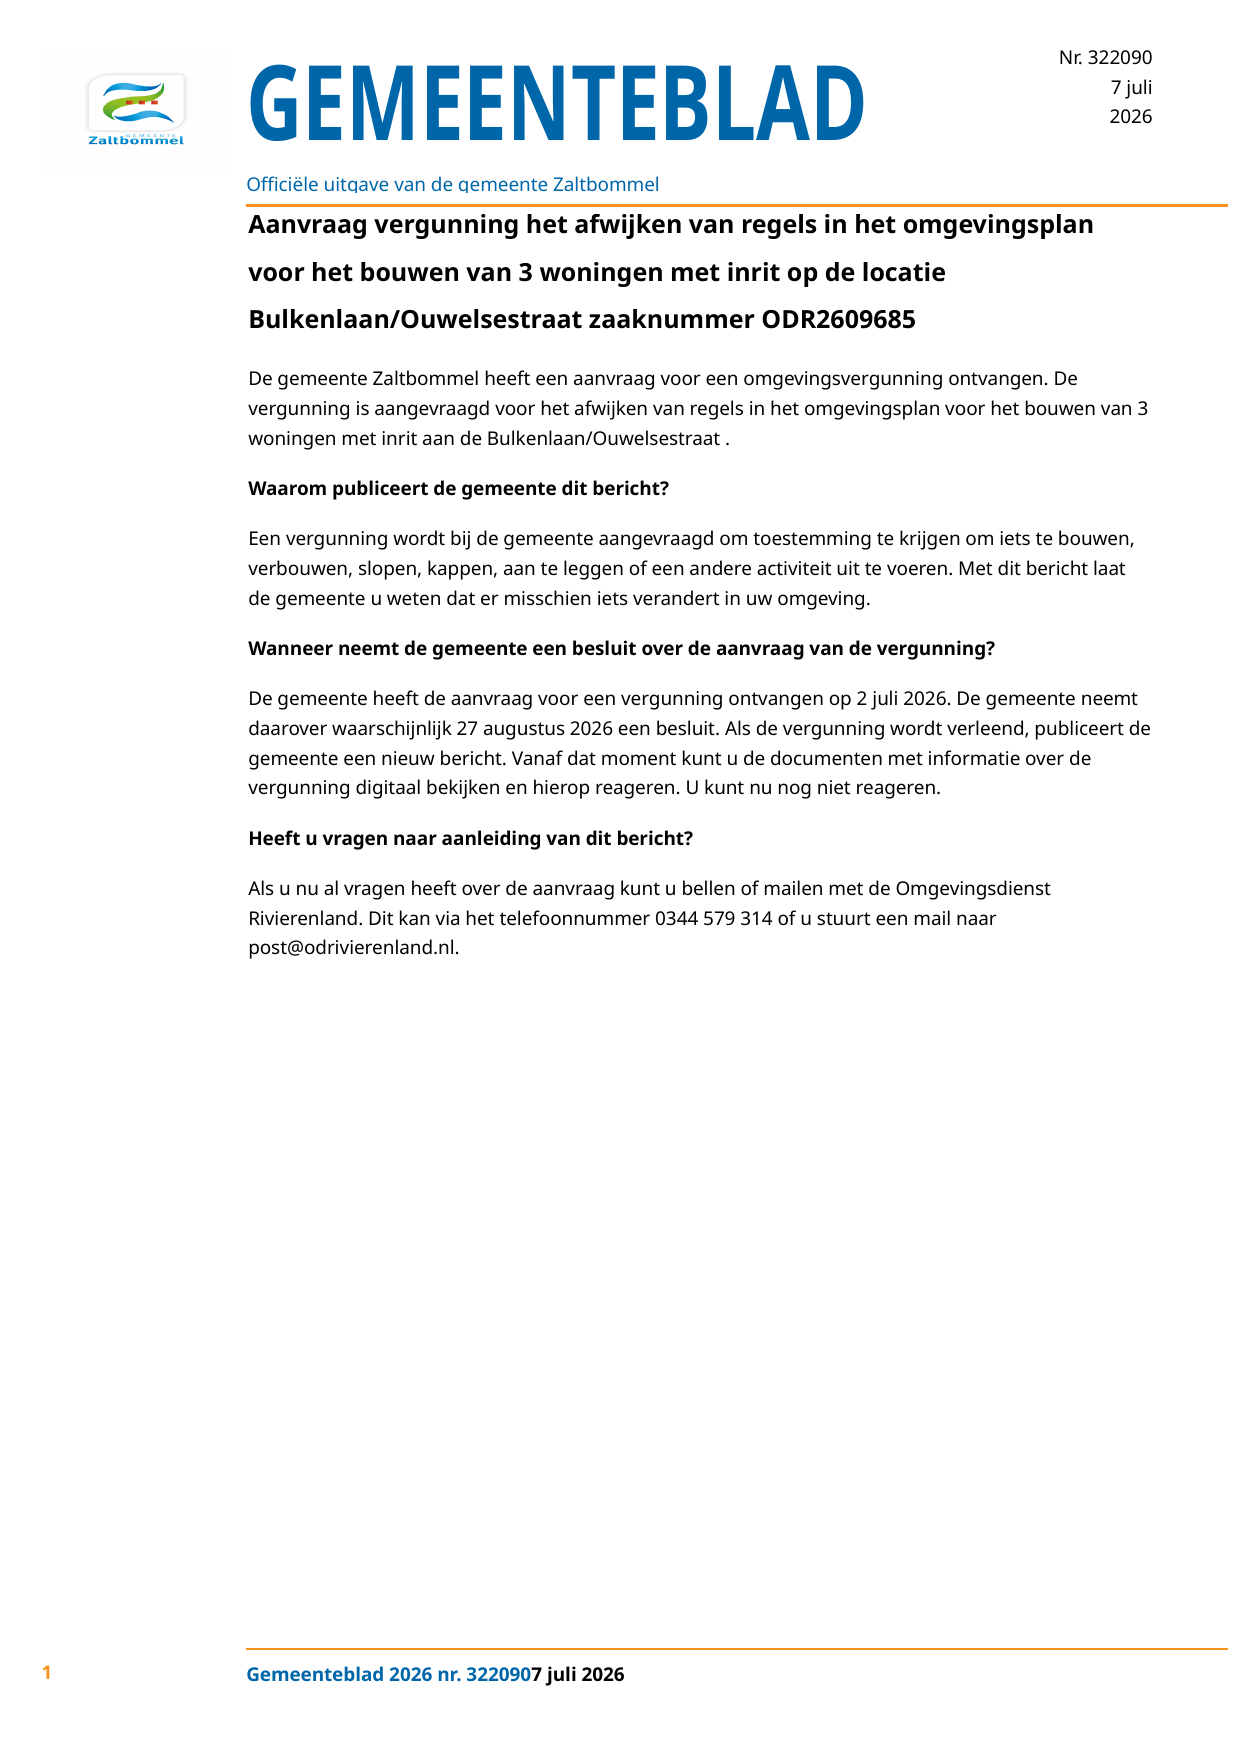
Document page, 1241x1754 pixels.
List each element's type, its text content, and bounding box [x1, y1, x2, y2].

text Wanneer neemt de gemeente een besluit over de aanvraag van de vergunning? [248, 635, 1152, 661]
text Heeft u vragen naar aanleiding van dit bericht? [248, 825, 1152, 850]
text Een vergunning wordt bij de gemeente aangevraagd om toestemming te krijgen om iets te bouwen, verbouwen, slopen, kappen, aan te leggen of een andere activiteit uit te voeren. Met dit bericht laat de gemeente u weten dat er misschien iets verandert in uw omgeving. [248, 526, 1152, 610]
text De gemeente heeft de aanvraag voor een vergunning ontvangen op 2 juli 2026. De gemeente neemt daarover waarschijnlijk 27 augustus 2026 een besluit. Als de vergunning wordt verleend, publiceert de gemeente een nieuw bericht. Vanaf dat moment kunt u de documenten met informatie over de vergunning digitaal bekijken en hierop reageren. U kunt nu nog niet reageren. [248, 686, 1152, 800]
text Aanvraag vergunning het afwijken van regels in het omgevingsplan voor het bouwen van 3 woningen met inrit op de locatie Bulkenlaan/Ouwelsestraat zaaknummer ODR2609685 [248, 207, 1152, 336]
text Waarom publiceert de gemeente dit bericht? [248, 475, 1152, 501]
text Als u nu al vragen heeft over de aanvraag kunt u bellen of mailen met de Omgevingsdienst Rivierenland. Dit kan via het telefoonnummer 0344 579 314 of u stuurt een mail naar post@odrivierenland.nl. [248, 875, 1152, 960]
text De gemeente Zaltbommel heeft een aanvraag voor een omgevingsvergunning ontvangen. De vergunning is aangevraagd voor het afwijken van regels in het omgevingsplan voor het bouwen van 3 woningen met inrit aan de Bulkenlaan/Ouwelsestraat . [248, 366, 1152, 450]
picture [41, 47, 231, 172]
